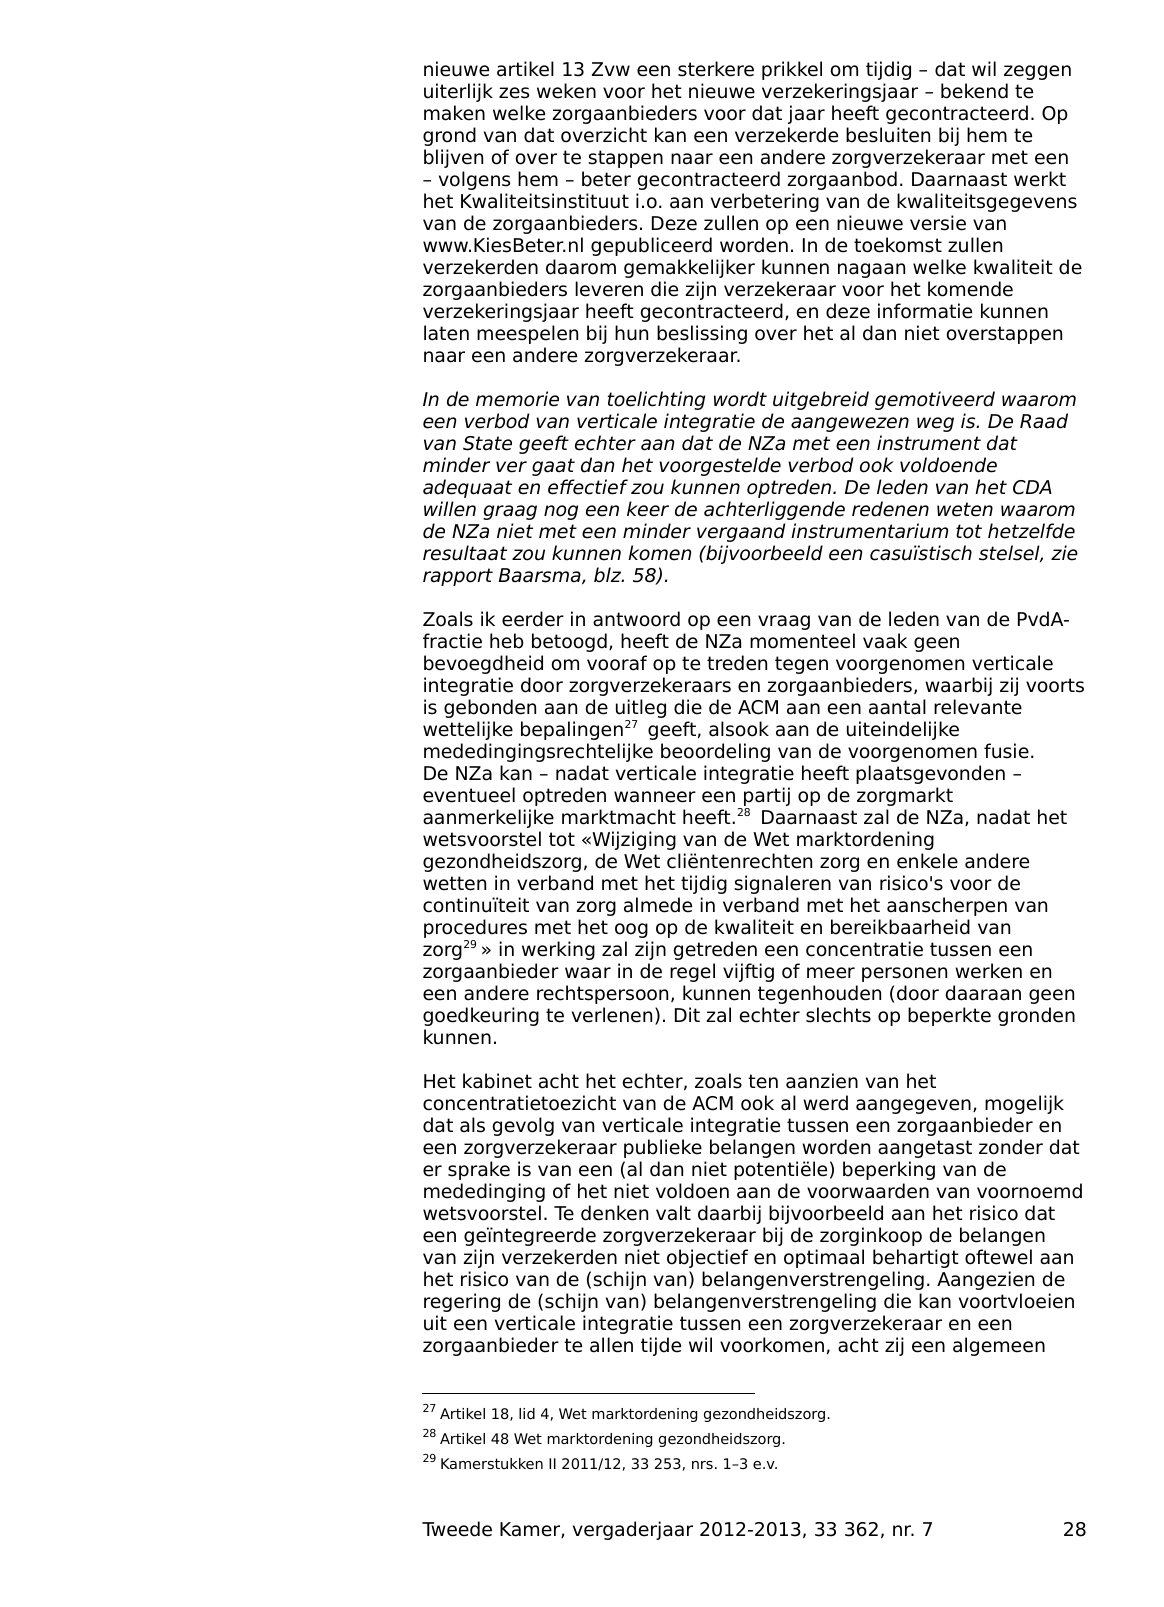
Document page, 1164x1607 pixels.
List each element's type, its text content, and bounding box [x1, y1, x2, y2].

text In de memorie van toelichting wordt uitgebreid gemotiveerd waarom een verbod van verticale integratie de aangewezen weg is. De Raad van State geeft echter aan dat de NZa met een instrument dat minder ver gaat dan het voorgestelde verbod ook voldoende adequaat en effectief zou kunnen optreden. De leden van het CDA willen graag nog een keer de achterliggende redenen weten waarom de NZa niet met een minder vergaand instrumentarium tot hetzelfde resultaat zou kunnen komen (bijvoorbeeld een casuïstisch stelsel, zie rapport Baarsma, blz. 58). [422, 389, 1087, 587]
text Zoals ik eerder in antwoord op een vraag van de leden van de PvdA-fractie heb betoogd, heeft de NZa momenteel vaak geen bevoegdheid om vooraf op te treden tegen voorgenomen verticale integratie door zorgverzekeraars en zorgaanbieders, waarbij zij voorts is gebonden aan de uitleg die de ACM aan een aantal relevante wettelijke bepalingen geeft, alsook aan de uiteindelijke mededingingsrechtelijke beoordeling van de voorgenomen fusie. [422, 609, 1087, 763]
text Kamerstukken II 2011/12, 33 253, nrs. 1–3 e.v. [422, 1452, 1087, 1474]
text Het kabinet acht het echter, zoals ten aanzien van het concentratietoezicht van de ACM ook al werd aangegeven, mogelijk dat als gevolg van verticale integratie tussen een zorgaanbieder en een zorgverzekeraar publieke belangen worden aangetast zonder dat er sprake is van een (al dan niet potentiële) beperking van de mededinging of het niet voldoen aan de voorwaarden van voornoemd wetsvoorstel. Te denken valt daarbij bijvoorbeeld aan het risico dat een geïntegreerde zorgverzekeraar bij de zorginkoop de belangen van zijn verzekerden niet objectief en optimaal behartigt oftewel aan het risico van de (schijn van) belangenverstrengeling. Aangezien de regering de (schijn van) belangenverstrengeling die kan voortvloeien uit een verticale integratie tussen een zorgverzekeraar en een zorgaanbieder te allen tijde wil voorkomen, acht zij een algemeen [422, 1071, 1087, 1356]
text Artikel 18, lid 4, Wet marktordening gezondheidszorg. [422, 1402, 1087, 1424]
text nieuwe artikel 13 Zvw een sterkere prikkel om tijdig – dat wil zeggen uiterlijk zes weken voor het nieuwe verzekeringsjaar – bekend te maken welke zorgaanbieders voor dat jaar heeft gecontracteerd. Op grond van dat overzicht kan een verzekerde besluiten bij hem te blijven of over te stappen naar een andere zorgverzekeraar met een – volgens hem – beter gecontracteerd zorgaanbod. Daarnaast werkt het Kwaliteitsinstituut i.o. aan verbetering van de kwaliteitsgegevens van de zorgaanbieders. Deze zullen op een nieuwe versie van www.KiesBeter.nl gepubliceerd worden. In de toekomst zullen verzekerden daarom gemakkelijker kunnen nagaan welke kwaliteit de zorgaanbieders leveren die zijn verzekeraar voor het komende verzekeringsjaar heeft gecontracteerd, en deze informatie kunnen laten meespelen bij hun beslissing over het al dan niet overstappen naar een andere zorgverzekeraar. [422, 59, 1087, 367]
text Artikel 48 Wet marktordening gezondheidszorg. [422, 1427, 1087, 1449]
text De NZa kan – nadat verticale integratie heeft plaatsgevonden – eventueel optreden wanneer een partij op de zorgmarkt aanmerkelijke marktmacht heeft. Daarnaast zal de NZa, nadat het wetsvoorstel tot «Wijziging van de Wet marktordening gezondheidszorg, de Wet cliëntenrechten zorg en enkele andere wetten in verband met het tijdig signaleren van risico's voor de continuïteit van zorg almede in verband met het aanscherpen van procedures met het oog op de kwaliteit en bereikbaarheid van zorg» in werking zal zijn getreden een concentratie tussen een zorgaanbieder waar in de regel vijftig of meer personen werken en een andere rechtspersoon, kunnen tegenhouden (door daaraan geen goedkeuring te verlenen). Dit zal echter slechts op beperkte gronden kunnen. [422, 763, 1087, 1048]
